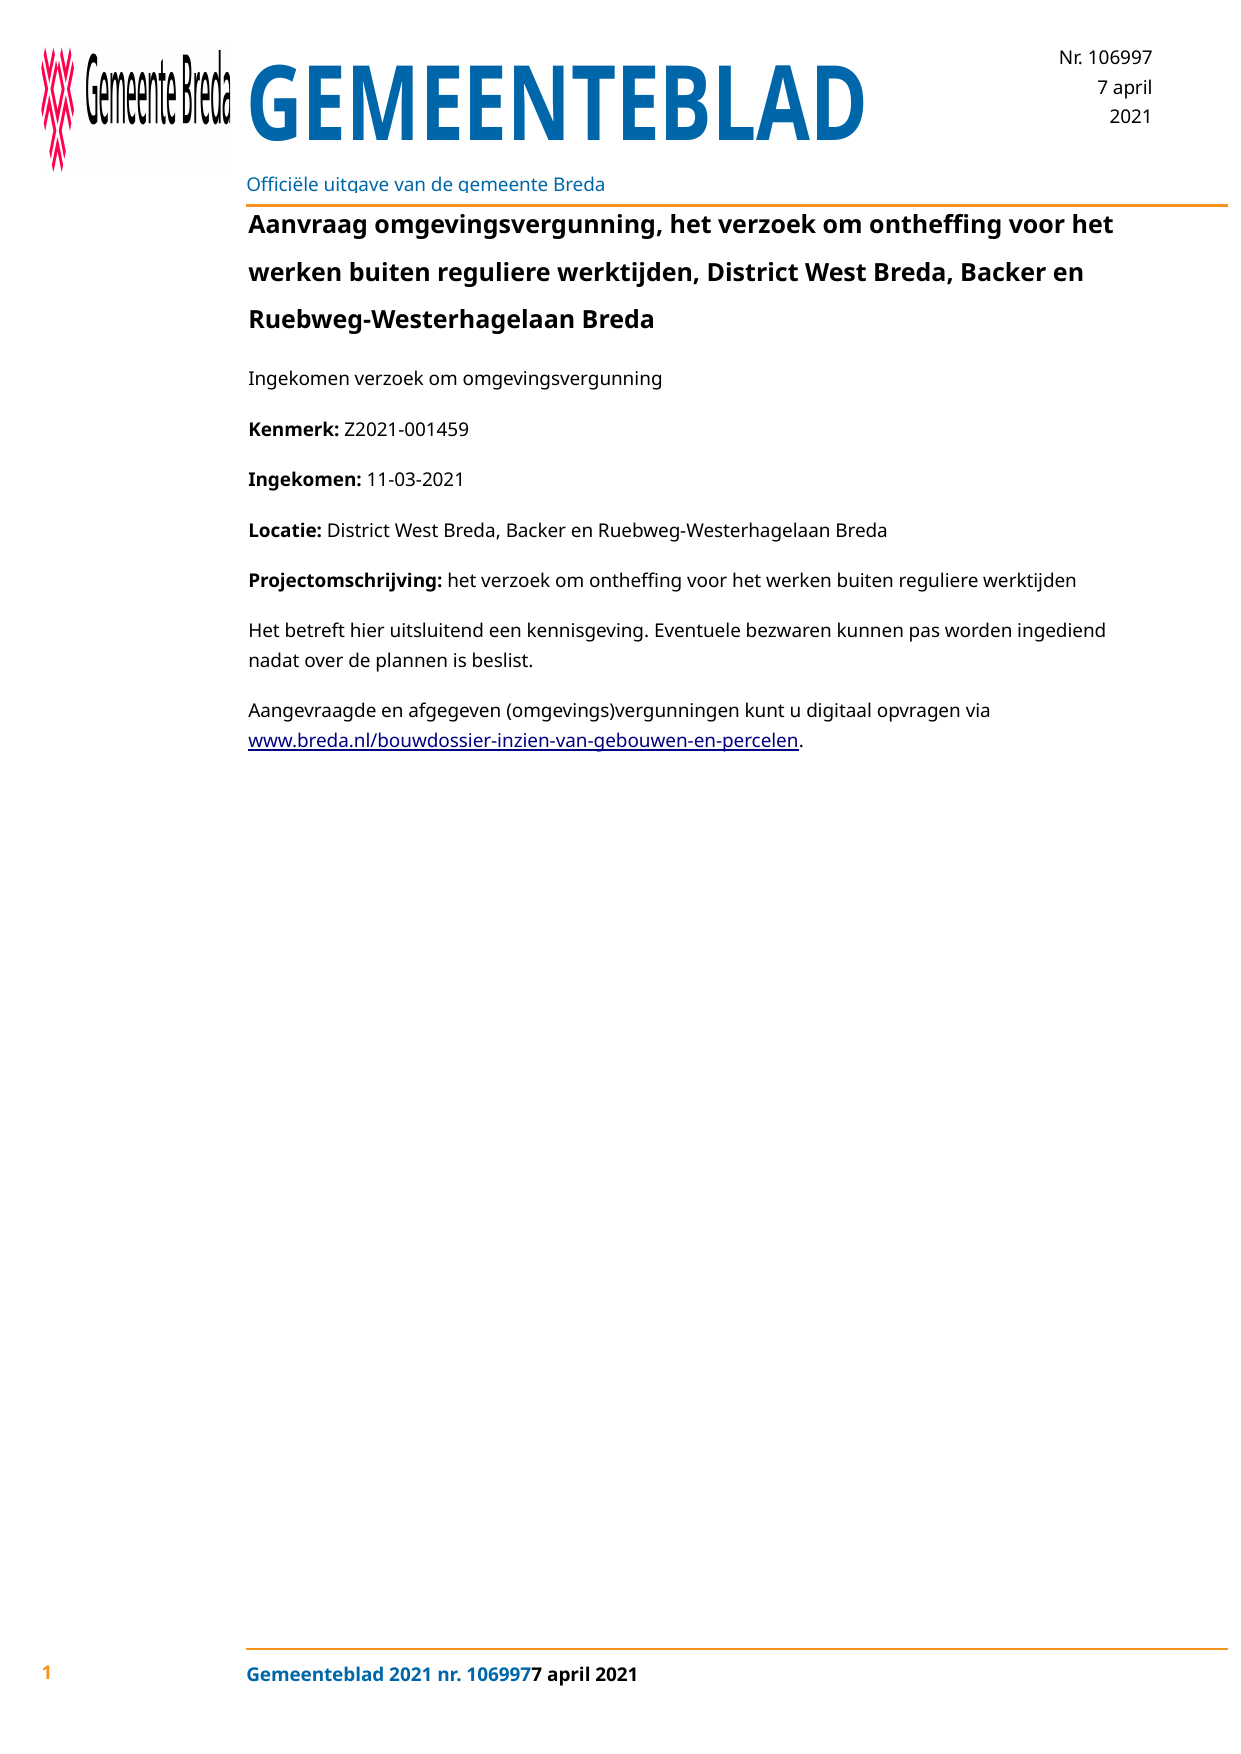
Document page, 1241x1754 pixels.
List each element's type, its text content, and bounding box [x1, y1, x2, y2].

text Ingekomen: 11-03-2021 [248, 466, 1152, 492]
text Kenmerk: Z2021-001459 [248, 416, 1152, 442]
text Aanvraag omgevingsvergunning, het verzoek om ontheffing voor het werken buiten reguliere werktijden, District West Breda, Backer en Ruebweg-Westerhagelaan Breda [248, 207, 1152, 336]
text Aangevraagde en afgegeven (omgevings)vergunningen kunt u digitaal opvragen via www.breda.nl/bouwdossier-inzien-van-gebouwen-en-percelen. [248, 698, 1152, 753]
text Het betreft hier uitsluitend een kennisgeving. Eventuele bezwaren kunnen pas worden ingediend nadat over de plannen is beslist. [248, 618, 1152, 673]
picture [41, 47, 231, 172]
text Projectomschrijving: het verzoek om ontheffing voor het werken buiten reguliere werktijden [248, 567, 1152, 593]
text Ingekomen verzoek om omgevingsvergunning [248, 366, 1152, 391]
text Locatie: District West Breda, Backer en Ruebweg-Westerhagelaan Breda [248, 517, 1152, 542]
